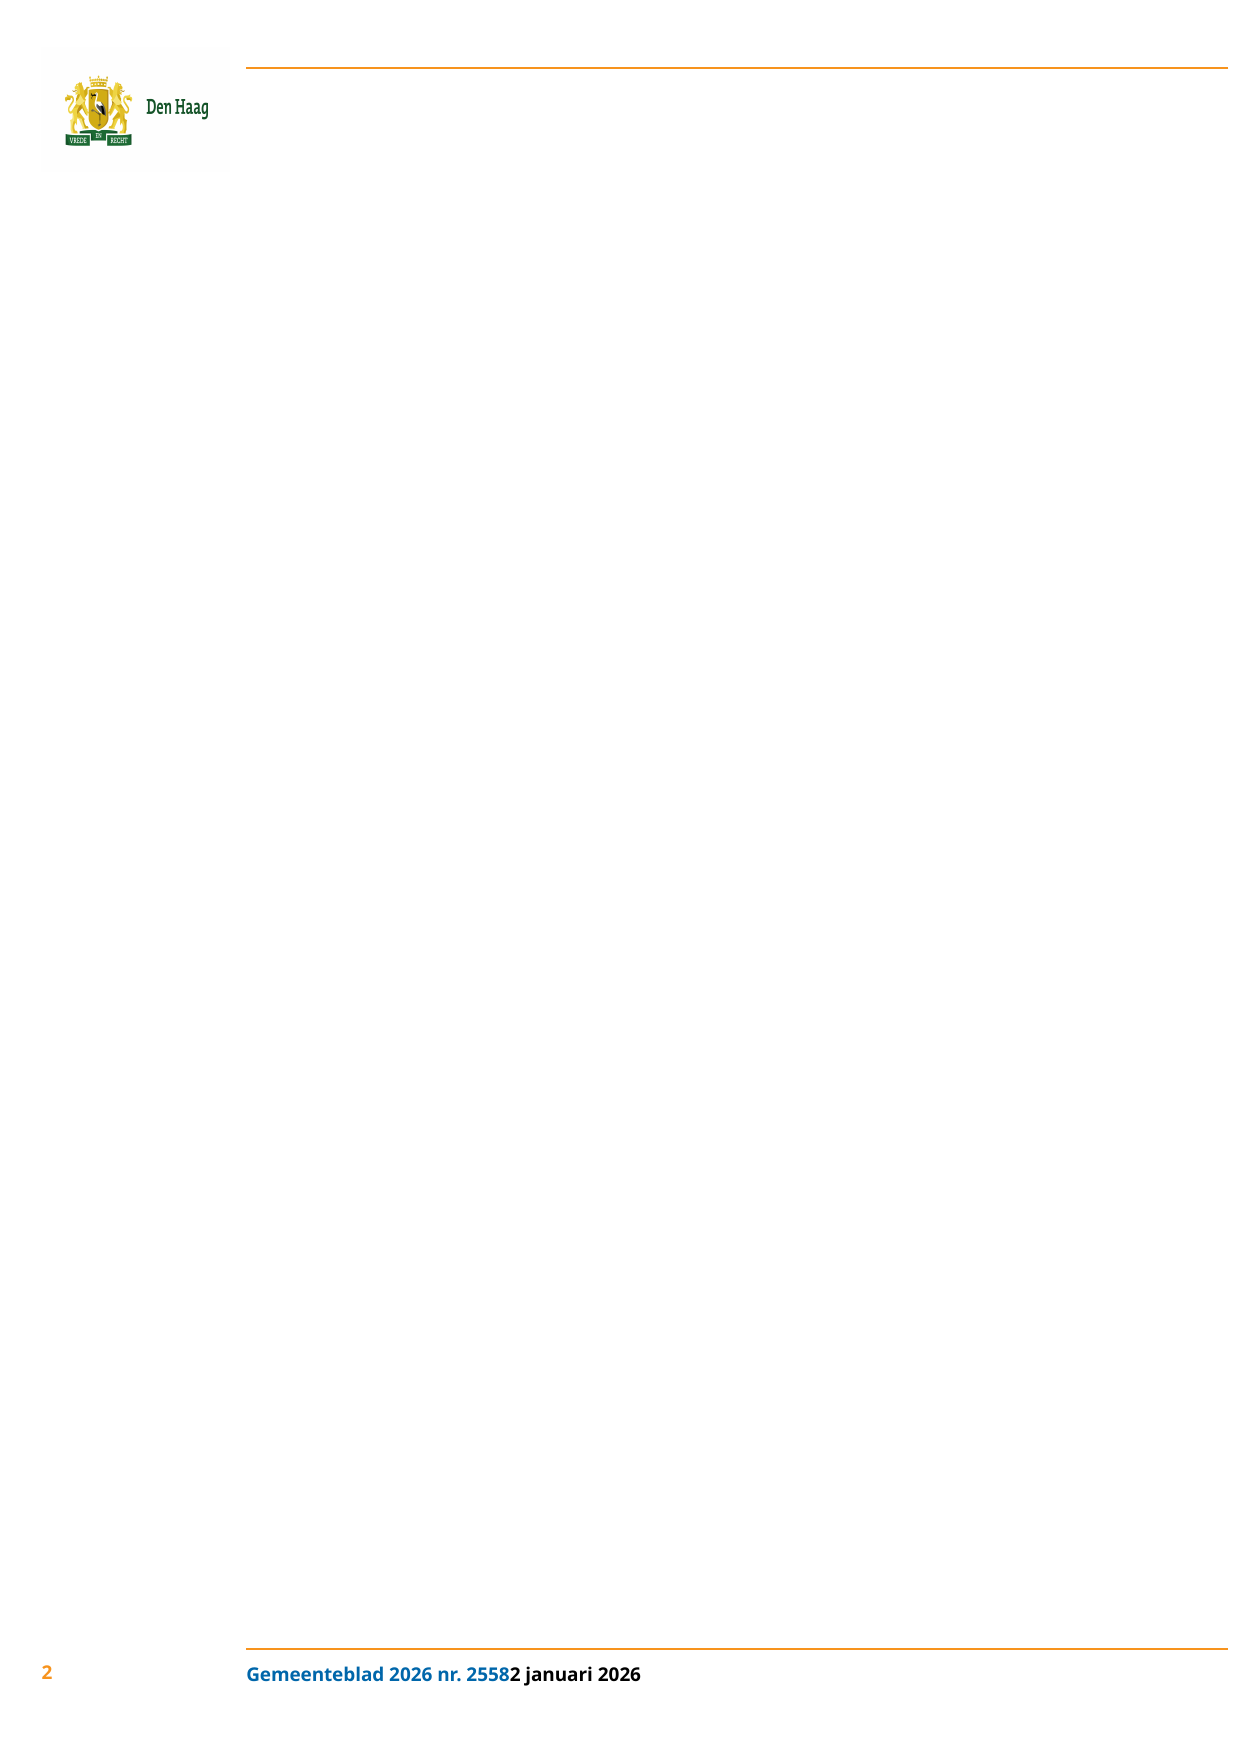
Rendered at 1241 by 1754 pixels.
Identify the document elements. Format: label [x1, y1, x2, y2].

picture [41, 47, 231, 172]
